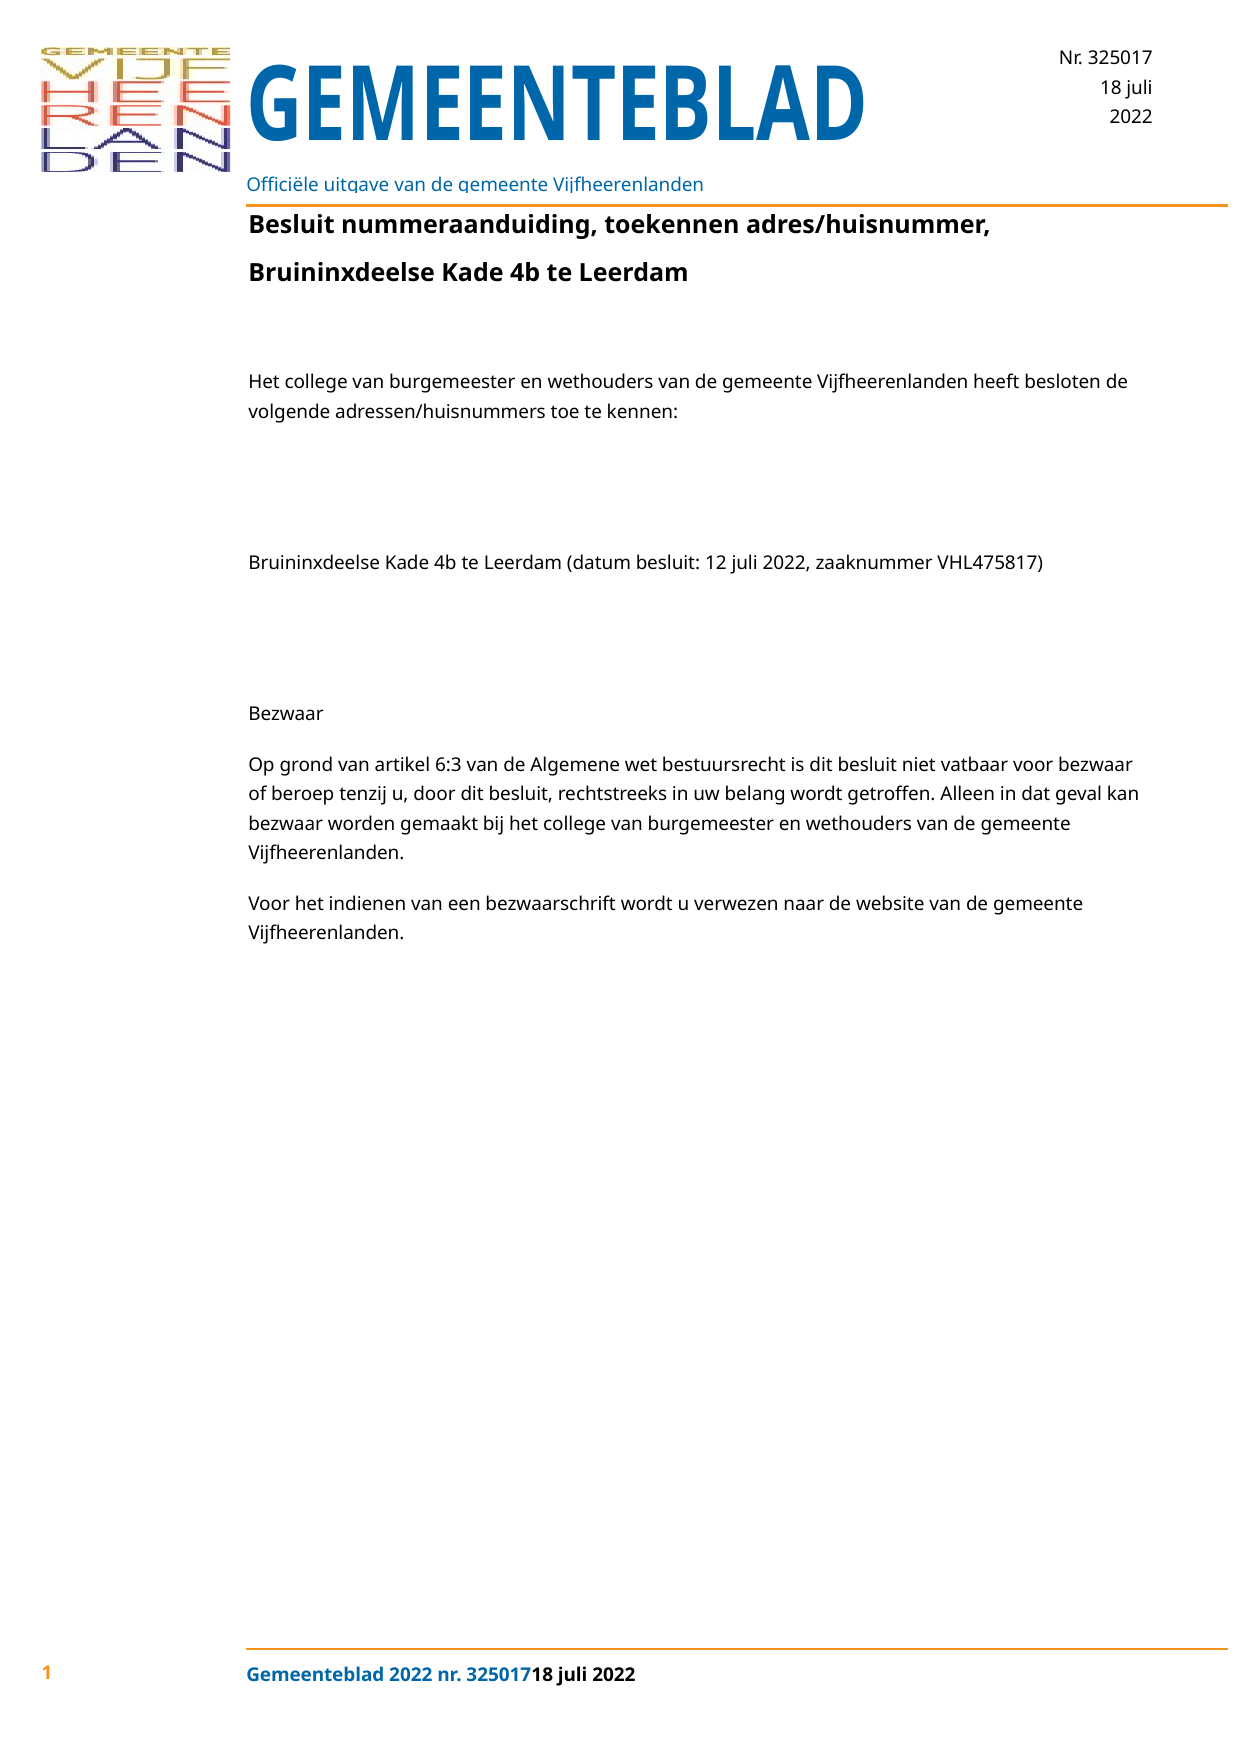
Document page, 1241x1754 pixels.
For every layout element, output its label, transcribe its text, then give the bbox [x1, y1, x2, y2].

picture [41, 47, 231, 172]
text Het college van burgemeester en wethouders van de gemeente Vijfheerenlanden heeft besloten de volgende adressen/huisnummers toe te kennen: [248, 368, 1152, 424]
text Besluit nummeraanduiding, toekennen adres/huisnummer, Bruininxdeelse Kade 4b te Leerdam [248, 207, 1152, 288]
text Bezwaar [248, 700, 1152, 726]
text Op grond van artikel 6:3 van de Algemene wet bestuursrecht is dit besluit niet vatbaar voor bezwaar of beroep tenzij u, door dit besluit, rechtstreeks in uw belang wordt getroffen. Alleen in dat geval kan bezwaar worden gemaakt bij het college van burgemeester en wethouders van de gemeente Vijfheerenlanden. [248, 751, 1152, 865]
text Voor het indienen van een bezwaarschrift wordt u verwezen naar de website van de gemeente Vijfheerenlanden. [248, 890, 1152, 945]
text Bruininxdeelse Kade 4b te Leerdam (datum besluit: 12 juli 2022, zaaknummer VHL475817) [248, 549, 1152, 575]
